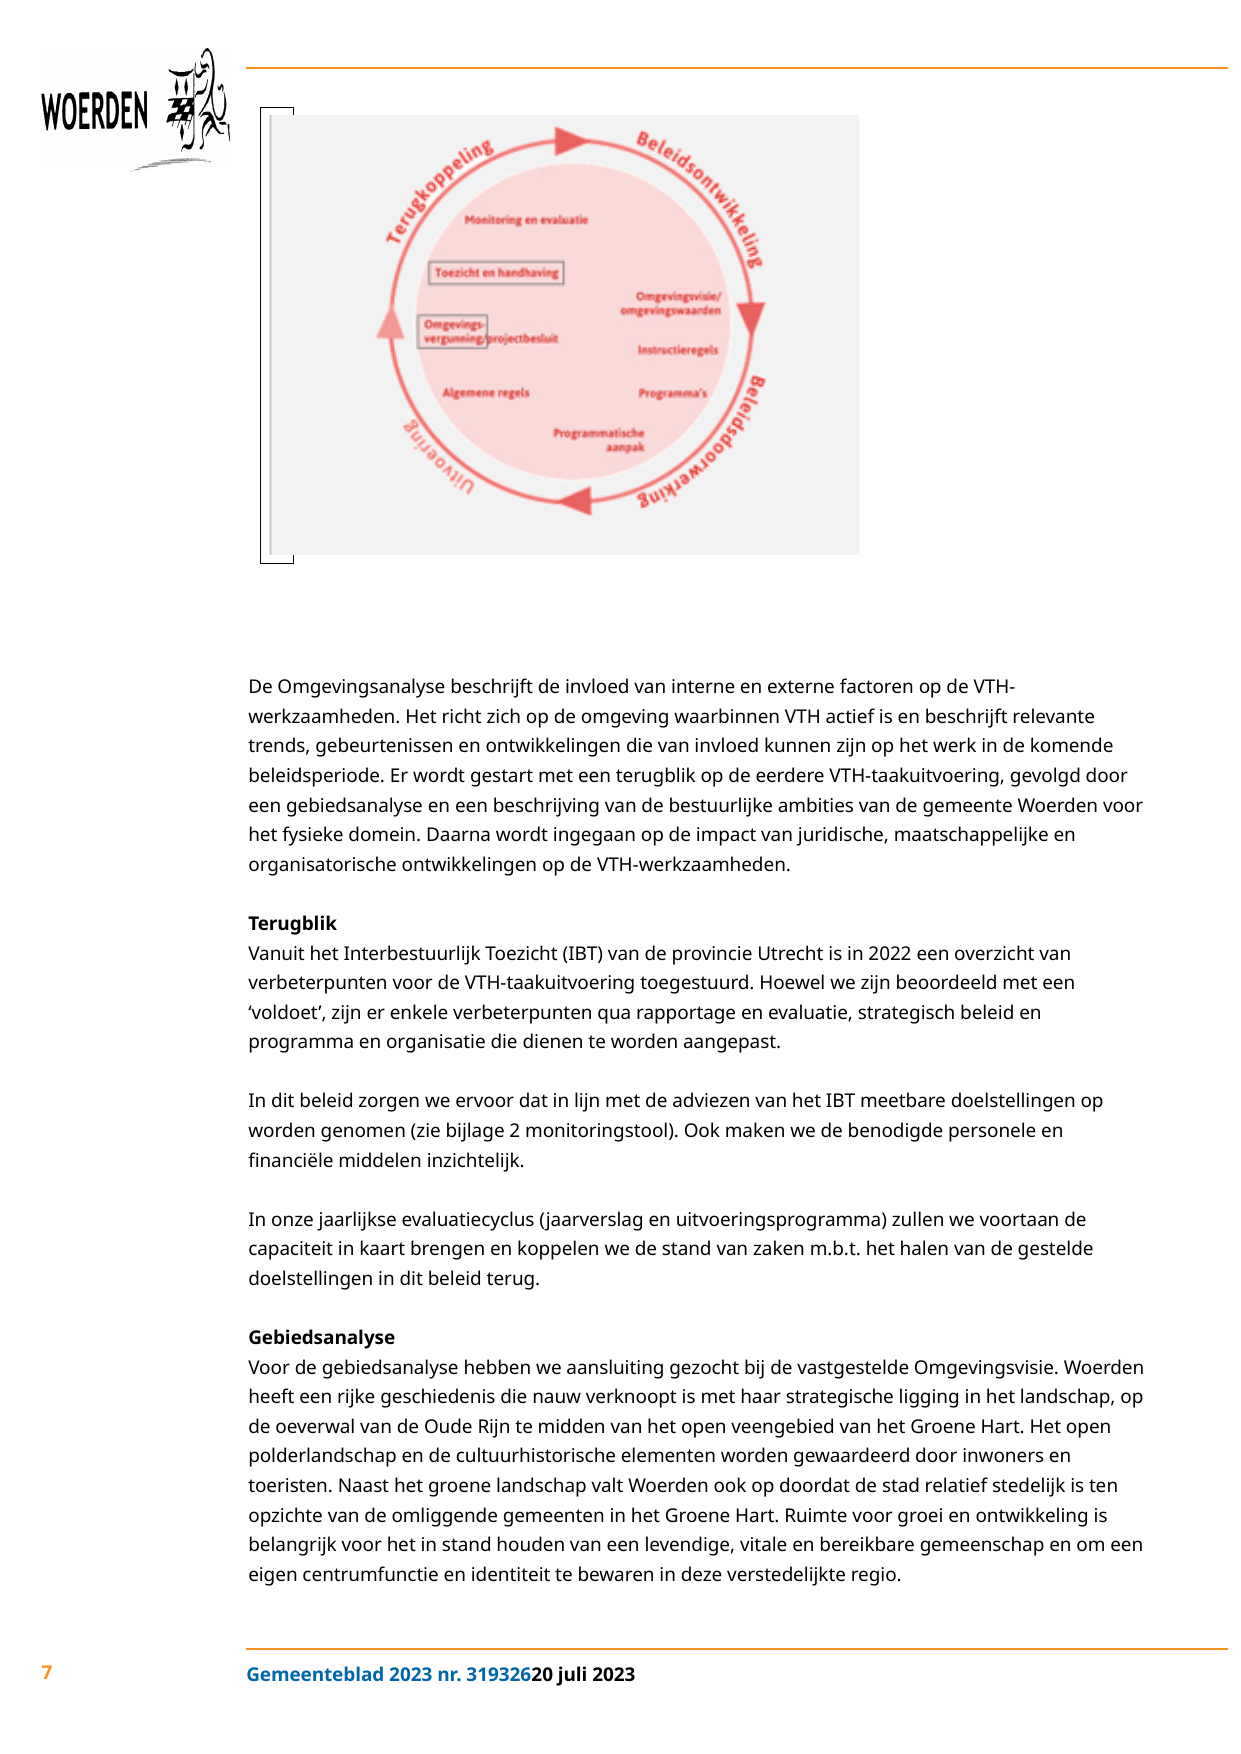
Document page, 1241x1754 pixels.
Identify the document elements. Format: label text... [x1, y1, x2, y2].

text In dit beleid zorgen we ervoor dat in lijn met de adviezen van het IBT meetbare doelstellingen op worden genomen (zie bijlage 2 monitoringstool). Ook maken we de benodigde personele en financiële middelen inzichtelijk. [248, 1088, 1152, 1172]
text Gebiedsanalyse [248, 1324, 1152, 1350]
text De Omgevingsanalyse beschrijft de invloed van interne en externe factoren op de VTH-werkzaamheden. Het richt zich op de omgeving waarbinnen VTH actief is en beschrijft relevante trends, gebeurtenissen en ontwikkelingen die van invloed kunnen zijn op het werk in de komende beleidsperiode. Er wordt gestart met een terugblik op de eerdere VTH-taakuitvoering, gevolgd door een gebiedsanalyse en een beschrijving van de bestuurlijke ambities van de gemeente Woerden voor het fysieke domein. Daarna wordt ingegaan op de impact van juridische, maatschappelijke en organisatorische ontwikkelingen op de VTH-werkzaamheden. [248, 673, 1152, 877]
text Terugblik [248, 910, 1152, 936]
text Vanuit het Interbestuurlijk Toezicht (IBT) van de provincie Utrecht is in 2022 een overzicht van verbeterpunten voor de VTH-taakuitvoering toegestuurd. Hoewel we zijn beoordeeld met een ‘voldoet’, zijn er enkele verbeterpunten qua rapportage en evaluatie, strategisch beleid en programma en organisatie die dienen te worden aangepast. [248, 940, 1152, 1054]
picture [268, 115, 860, 555]
text Voor de gebiedsanalyse hebben we aansluiting gezocht bij de vastgestelde Omgevingsvisie. Woerden heeft een rijke geschiedenis die nauw verknoopt is met haar strategische ligging in het landschap, op de oeverwal van de Oude Rijn te midden van het open veengebied van het Groene Hart. Het open polderlandschap en de cultuurhistorische elementen worden gewaardeerd door inwoners en toeristen. Naast het groene landschap valt Woerden ook op doordat de stad relatief stedelijk is ten opzichte van de omliggende gemeenten in het Groene Hart. Ruimte voor groei en ontwikkeling is belangrijk voor het in stand houden van een levendige, vitale en bereikbare gemeenschap en om een eigen centrumfunctie en identiteit te bewaren in deze verstedelijkte regio. [248, 1354, 1152, 1587]
text In onze jaarlijkse evaluatiecyclus (jaarverslag en uitvoeringsprogramma) zullen we voortaan de capaciteit in kaart brengen en koppelen we de stand van zaken m.b.t. het halen van de gestelde doelstellingen in dit beleid terug. [248, 1206, 1152, 1291]
picture [41, 47, 231, 172]
